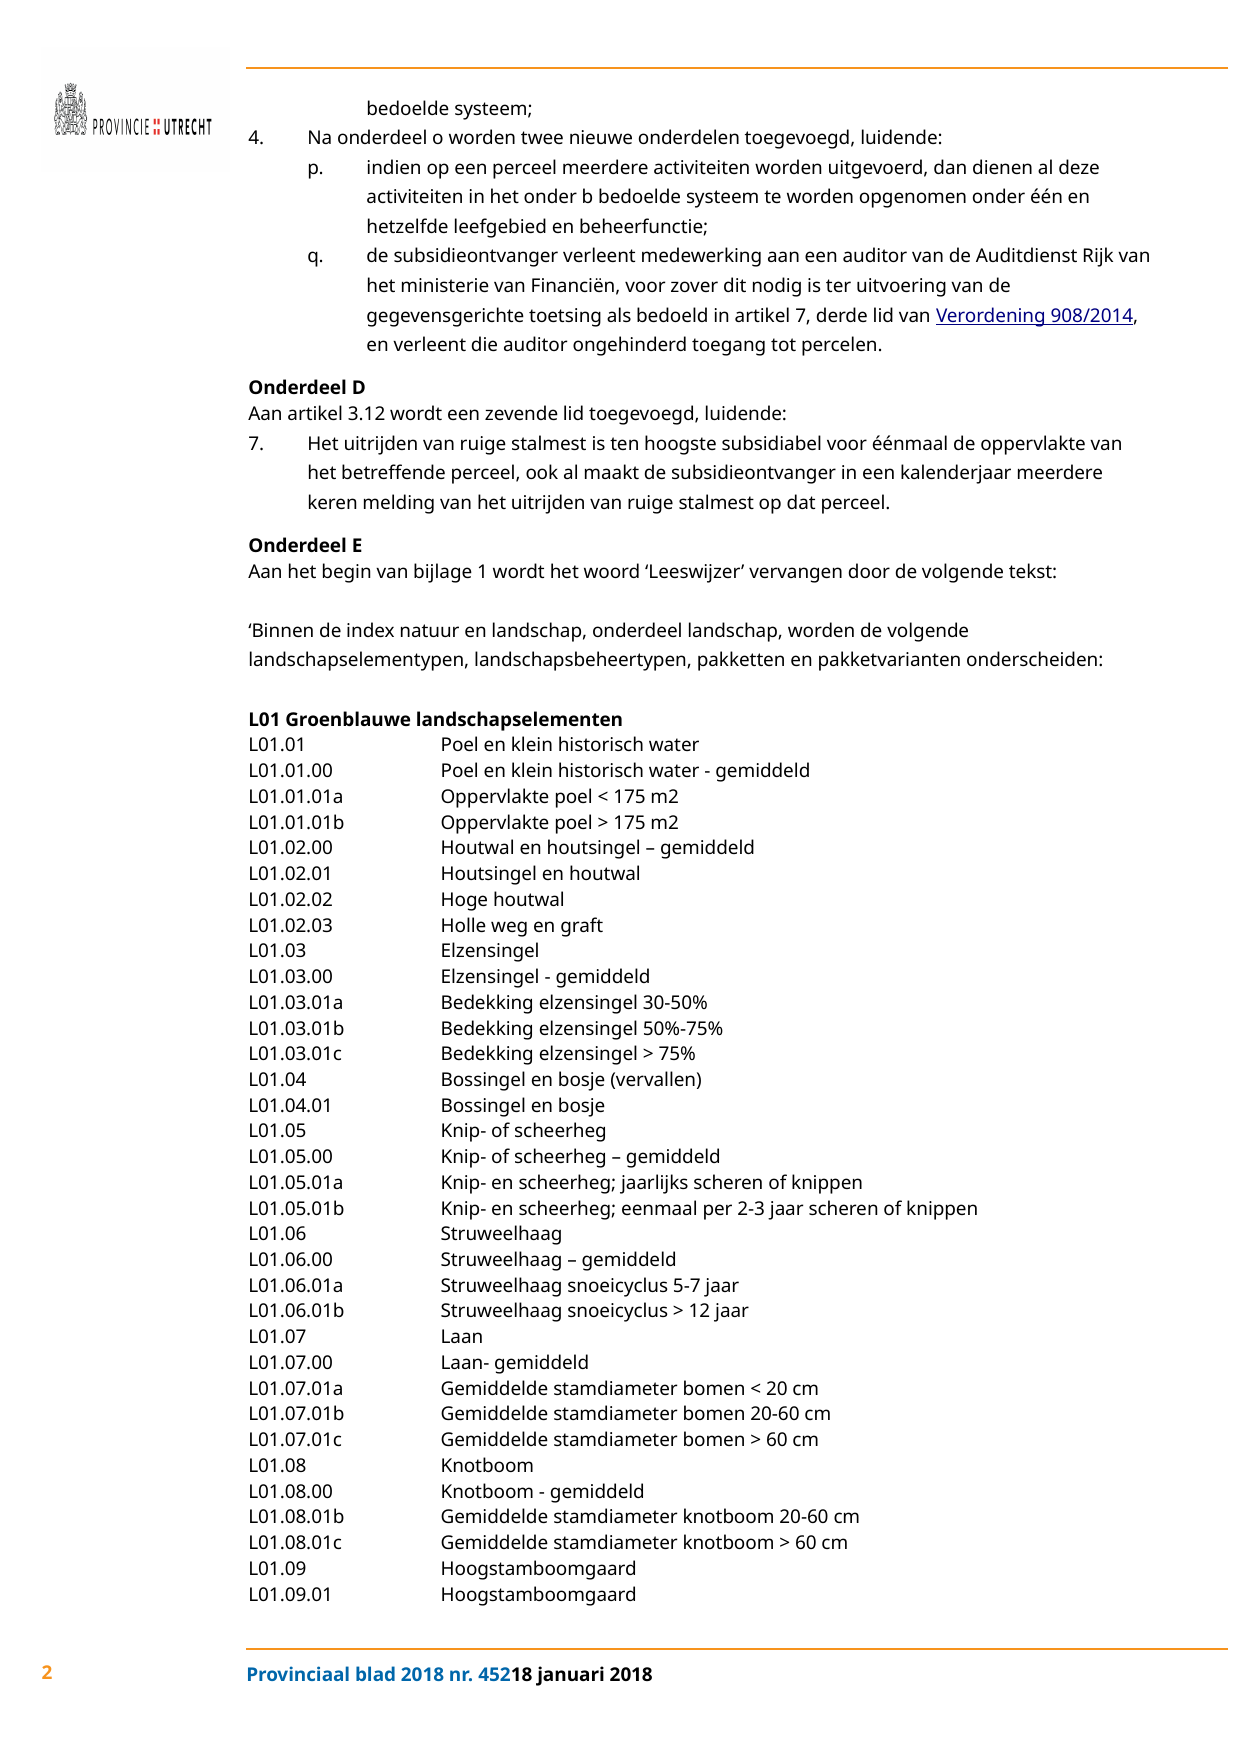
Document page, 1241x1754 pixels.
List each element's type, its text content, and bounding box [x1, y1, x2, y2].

table_cell Oppervlakte poel > 175 m2 [440, 809, 1152, 834]
table_cell L01.01.00 [248, 758, 440, 783]
table_cell L01.02.03 [248, 912, 440, 937]
text Aan het begin van bijlage 1 wordt het woord ‘Leeswijzer’ vervangen door de volgende tekst: [248, 558, 1152, 584]
table_cell L01.06.01b [248, 1298, 440, 1323]
table_cell Elzensingel [440, 938, 1152, 963]
table_cell L01.05 [248, 1118, 440, 1143]
table_cell Knip- en scheerheg; jaarlijks scheren of knippen [440, 1169, 1152, 1195]
table_header L01 Groenblauwe landschapselementen [248, 706, 1152, 732]
table_cell L01.09.01 [248, 1581, 440, 1606]
table_cell Bedekking elzensingel 30-50% [440, 989, 1152, 1015]
table_cell Knotboom [440, 1452, 1152, 1478]
table_cell Laan [440, 1324, 1152, 1349]
table_cell Houtsingel en houtwal [440, 860, 1152, 886]
text ‘Binnen de index natuur en landschap, onderdeel landschap, worden de volgende landschapselementypen, landschapsbeheertypen, pakketten en pakketvarianten onderscheiden: [248, 617, 1152, 672]
table_cell L01.07.01c [248, 1426, 440, 1452]
list indien op een perceel meerdere activiteiten worden uitgevoerd, dan dienen al deze activiteiten in het onder b bedoelde systeem te worden opgenomen onder één en hetzelfde leefgebied en beheerfunctie; [307, 154, 1152, 239]
table_cell L01.03.01b [248, 1015, 440, 1040]
table_cell Bossingel en bosje [440, 1092, 1152, 1118]
table_cell Poel en klein historisch water [440, 732, 1152, 757]
table_cell Struweelhaag – gemiddeld [440, 1246, 1152, 1272]
text Aan artikel 3.12 wordt een zevende lid toegevoegd, luidende: [248, 400, 1152, 426]
table_cell L01.04.01 [248, 1092, 440, 1118]
picture [41, 47, 231, 172]
table_cell L01.01 [248, 732, 440, 757]
table_cell L01.04 [248, 1066, 440, 1092]
table_cell L01.02.01 [248, 860, 440, 886]
table_cell Knip- en scheerheg; eenmaal per 2-3 jaar scheren of knippen [440, 1195, 1152, 1221]
table_cell L01.08.01c [248, 1529, 440, 1555]
table_cell L01.06.01a [248, 1272, 440, 1298]
table_cell L01.06 [248, 1221, 440, 1246]
table_cell L01.07.01b [248, 1401, 440, 1426]
table_cell L01.03.00 [248, 963, 440, 989]
table_cell L01.08.00 [248, 1478, 440, 1503]
table_cell L01.07.01a [248, 1375, 440, 1401]
list Het uitrijden van ruige stalmest is ten hoogste subsidiabel voor éénmaal de oppervlakte van het betreffende perceel, ook al maakt de subsidieontvanger in een kalenderjaar meerdere keren melding van het uitrijden van ruige stalmest op dat perceel. [248, 430, 1152, 515]
table_cell Gemiddelde stamdiameter bomen < 20 cm [440, 1375, 1152, 1401]
table_cell L01.05.01a [248, 1169, 440, 1195]
list Na onderdeel o worden twee nieuwe onderdelen toegevoegd, luidende: [248, 124, 1152, 150]
table_cell L01.09 [248, 1555, 440, 1581]
table_cell Houtwal en houtsingel – gemiddeld [440, 835, 1152, 860]
table_cell Struweelhaag snoeicyclus 5-7 jaar [440, 1272, 1152, 1298]
table_cell Hoogstamboomgaard [440, 1555, 1152, 1581]
text Onderdeel D [248, 374, 1152, 400]
text Onderdeel E [248, 532, 1152, 558]
table_cell Gemiddelde stamdiameter knotboom 20-60 cm [440, 1504, 1152, 1529]
table_cell L01.02.02 [248, 886, 440, 912]
table_cell L01.05.01b [248, 1195, 440, 1221]
table_cell L01.03 [248, 938, 440, 963]
table_cell Gemiddelde stamdiameter knotboom > 60 cm [440, 1529, 1152, 1555]
table_cell Holle weg en graft [440, 912, 1152, 937]
table_cell Struweelhaag snoeicyclus > 12 jaar [440, 1298, 1152, 1323]
table_cell L01.08.01b [248, 1504, 440, 1529]
table_cell Gemiddelde stamdiameter bomen 20-60 cm [440, 1401, 1152, 1426]
table_cell L01.01.01a [248, 783, 440, 809]
table_cell L01.07 [248, 1324, 440, 1349]
table_cell Laan- gemiddeld [440, 1349, 1152, 1375]
table_cell Hoge houtwal [440, 886, 1152, 912]
table_cell Gemiddelde stamdiameter bomen > 60 cm [440, 1426, 1152, 1452]
table_cell L01.01.01b [248, 809, 440, 834]
table_cell L01.06.00 [248, 1246, 440, 1272]
table_cell Knip- of scheerheg – gemiddeld [440, 1143, 1152, 1169]
table_cell Bedekking elzensingel 50%-75% [440, 1015, 1152, 1040]
table_cell L01.08 [248, 1452, 440, 1478]
table_cell Hoogstamboomgaard [440, 1581, 1152, 1606]
table_cell L01.07.00 [248, 1349, 440, 1375]
table_cell Bossingel en bosje (vervallen) [440, 1066, 1152, 1092]
table_cell L01.03.01c [248, 1040, 440, 1066]
table_cell L01.02.00 [248, 835, 440, 860]
table_cell Knip- of scheerheg [440, 1118, 1152, 1143]
table_cell Poel en klein historisch water - gemiddeld [440, 758, 1152, 783]
table_cell L01.05.00 [248, 1143, 440, 1169]
table_cell Struweelhaag [440, 1221, 1152, 1246]
table_cell Bedekking elzensingel > 75% [440, 1040, 1152, 1066]
table_cell Oppervlakte poel < 175 m2 [440, 783, 1152, 809]
table_cell L01.03.01a [248, 989, 440, 1015]
table_cell Elzensingel - gemiddeld [440, 963, 1152, 989]
list bedoelde systeem; [307, 95, 1152, 121]
list de subsidieontvanger verleent medewerking aan een auditor van de Auditdienst Rijk van het ministerie van Financiën, voor zover dit nodig is ter uitvoering van de gegevensgerichte toetsing als bedoeld in artikel 7, derde lid van Verordening 908/2014, en verleent die auditor ongehinderd toegang tot percelen. [307, 243, 1152, 357]
table_cell Knotboom - gemiddeld [440, 1478, 1152, 1503]
